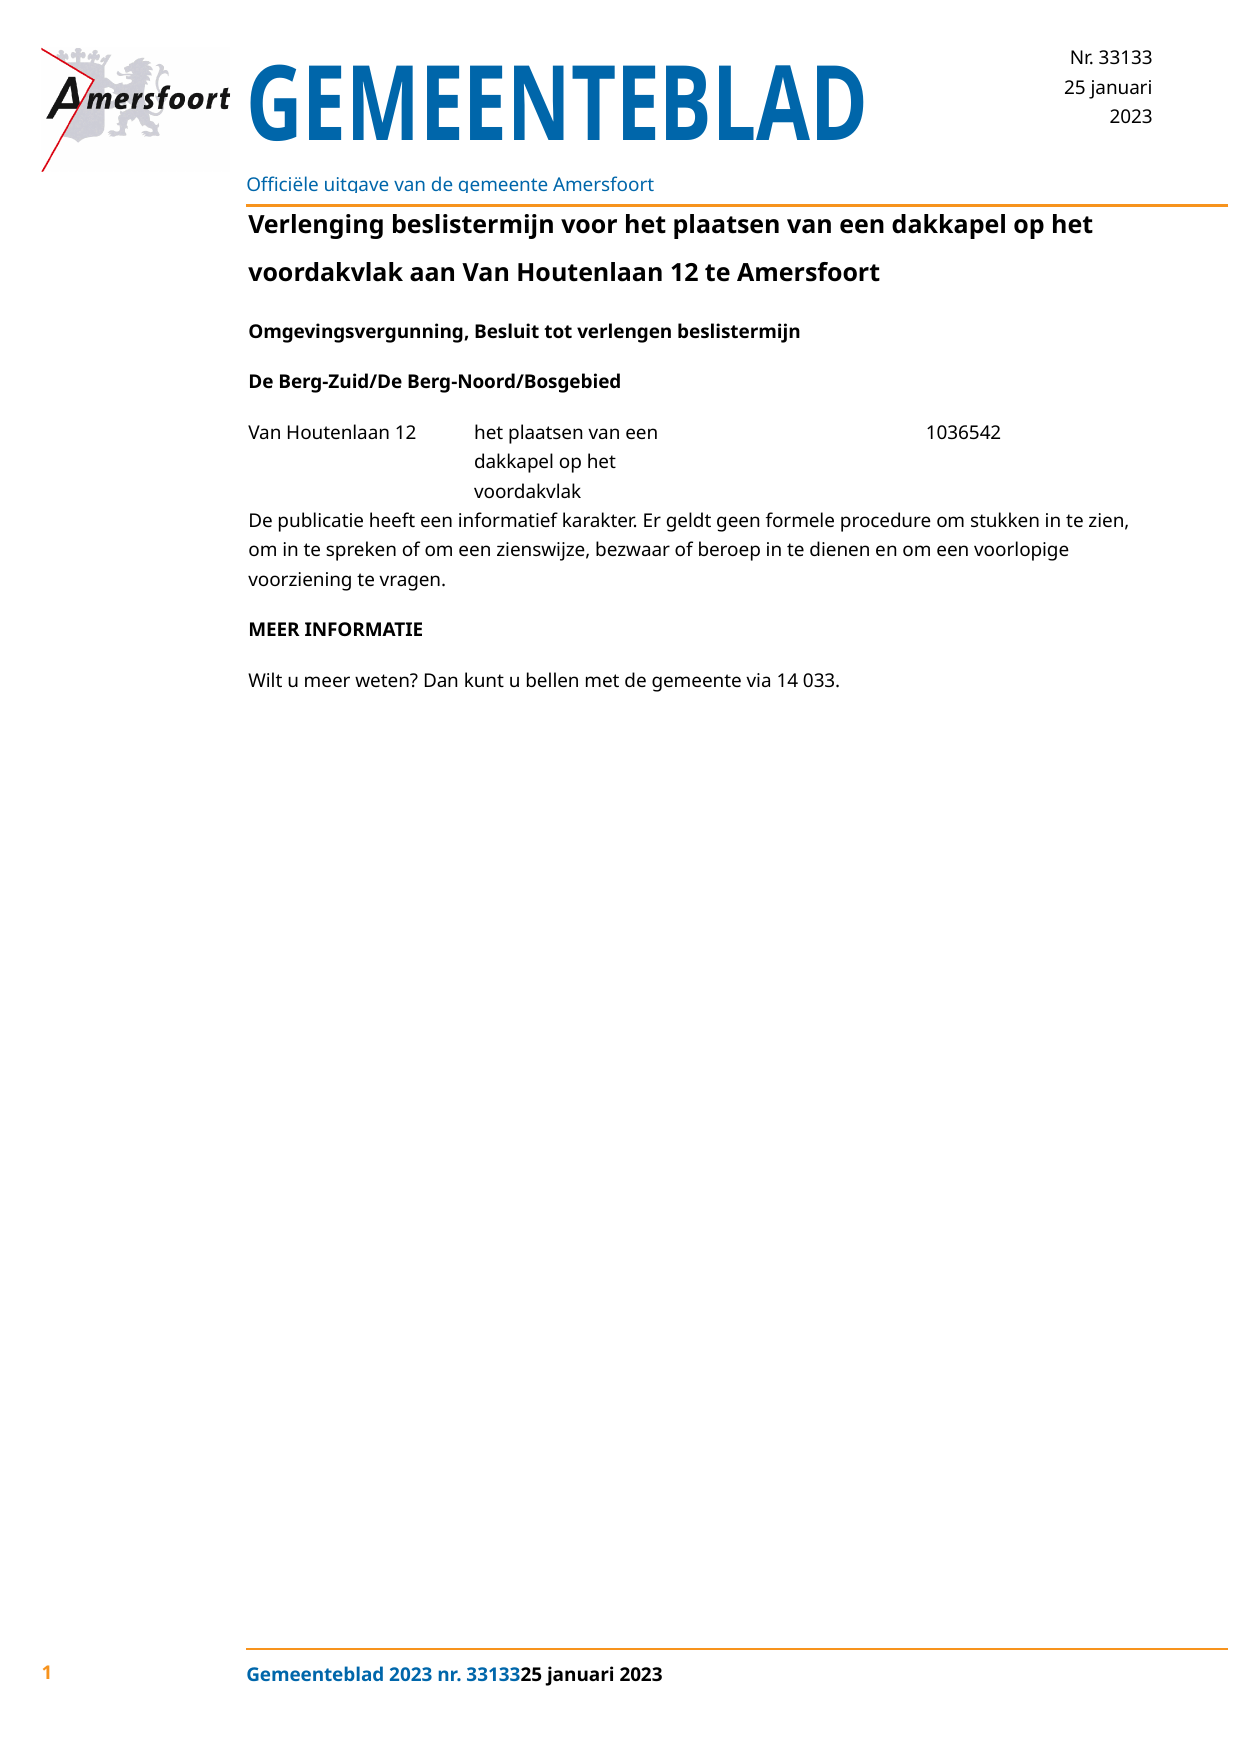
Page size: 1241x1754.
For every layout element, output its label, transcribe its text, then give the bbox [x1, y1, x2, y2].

table_header het plaatsen van een dakkapel op het voordakvlak [474, 419, 700, 504]
text Verlenging beslistermijn voor het plaatsen van een dakkapel op het voordakvlak aan Van Houtenlaan 12 te Amersfoort [248, 207, 1152, 288]
picture [41, 47, 231, 172]
text De publicatie heeft een informatief karakter. Er geldt geen formele procedure om stukken in te zien, om in te spreken of om een zienswijze, bezwaar of beroep in te dienen en om een voorlopige voorziening te vragen. [248, 507, 1152, 592]
table_header 1036542 [926, 419, 1152, 504]
text MEER INFORMATIE [248, 617, 1152, 642]
table_header Van Houtenlaan 12 [248, 419, 474, 504]
text De Berg-Zuid/De Berg-Noord/Bosgebied [248, 368, 1152, 394]
text Wilt u meer weten? Dan kunt u bellen met de gemeente via 14 033. [248, 667, 1152, 693]
table_header [700, 419, 926, 504]
text Omgevingsvergunning, Besluit tot verlengen beslistermijn [248, 318, 1152, 344]
